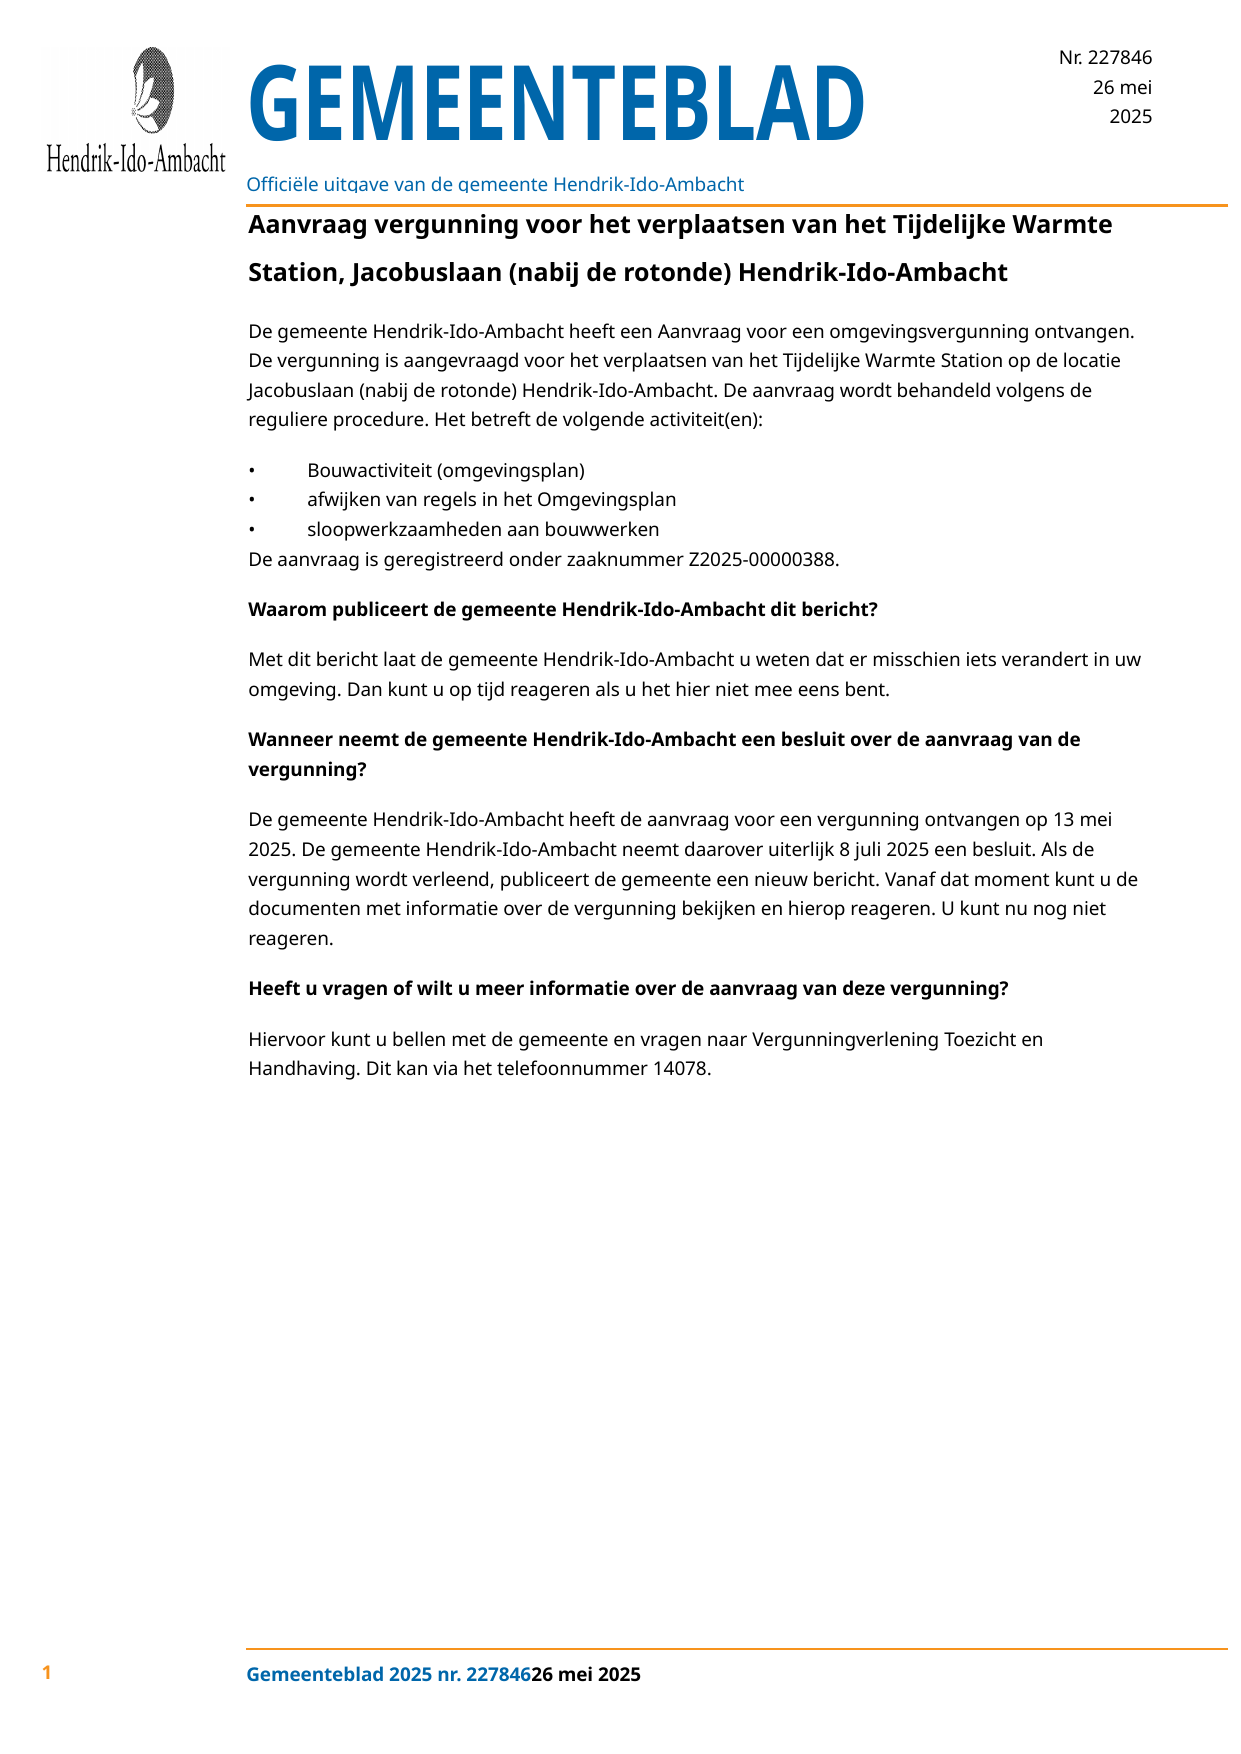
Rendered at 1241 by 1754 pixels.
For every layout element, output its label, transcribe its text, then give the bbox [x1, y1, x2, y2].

text De gemeente Hendrik-Ido-Ambacht heeft een Aanvraag voor een omgevingsvergunning ontvangen. De vergunning is aangevraagd voor het verplaatsen van het Tijdelijke Warmte Station op de locatie Jacobuslaan (nabij de rotonde) Hendrik-Ido-Ambacht. De aanvraag wordt behandeld volgens de reguliere procedure. Het betreft de volgende activiteit(en): [248, 318, 1152, 432]
list afwijken van regels in het Omgevingsplan [248, 487, 1152, 512]
text De aanvraag is geregistreerd onder zaaknummer Z2025-00000388. [248, 546, 1152, 572]
picture [41, 47, 231, 172]
text Aanvraag vergunning voor het verplaatsen van het Tijdelijke Warmte Station, Jacobuslaan (nabij de rotonde) Hendrik-Ido-Ambacht [248, 207, 1152, 288]
list Bouwactiviteit (omgevingsplan) [248, 457, 1152, 483]
text Met dit bericht laat de gemeente Hendrik-Ido-Ambacht u weten dat er misschien iets verandert in uw omgeving. Dan kunt u op tijd reageren als u het hier niet mee eens bent. [248, 647, 1152, 702]
text Hiervoor kunt u bellen met de gemeente en vragen naar Vergunningverlening Toezicht en Handhaving. Dit kan via het telefoonnummer 14078. [248, 1026, 1152, 1081]
text De gemeente Hendrik-Ido-Ambacht heeft de aanvraag voor een vergunning ontvangen op 13 mei 2025. De gemeente Hendrik-Ido-Ambacht neemt daarover uiterlijk 8 juli 2025 een besluit. Als de vergunning wordt verleend, publiceert de gemeente een nieuw bericht. Vanaf dat moment kunt u de documenten met informatie over de vergunning bekijken en hierop reageren. U kunt nu nog niet reageren. [248, 807, 1152, 951]
text Wanneer neemt de gemeente Hendrik-Ido-Ambacht een besluit over de aanvraag van de vergunning? [248, 727, 1152, 782]
text Heeft u vragen of wilt u meer informatie over de aanvraag van deze vergunning? [248, 975, 1152, 1001]
text Waarom publiceert de gemeente Hendrik-Ido-Ambacht dit bericht? [248, 596, 1152, 622]
list sloopwerkzaamheden aan bouwwerken [248, 516, 1152, 542]
